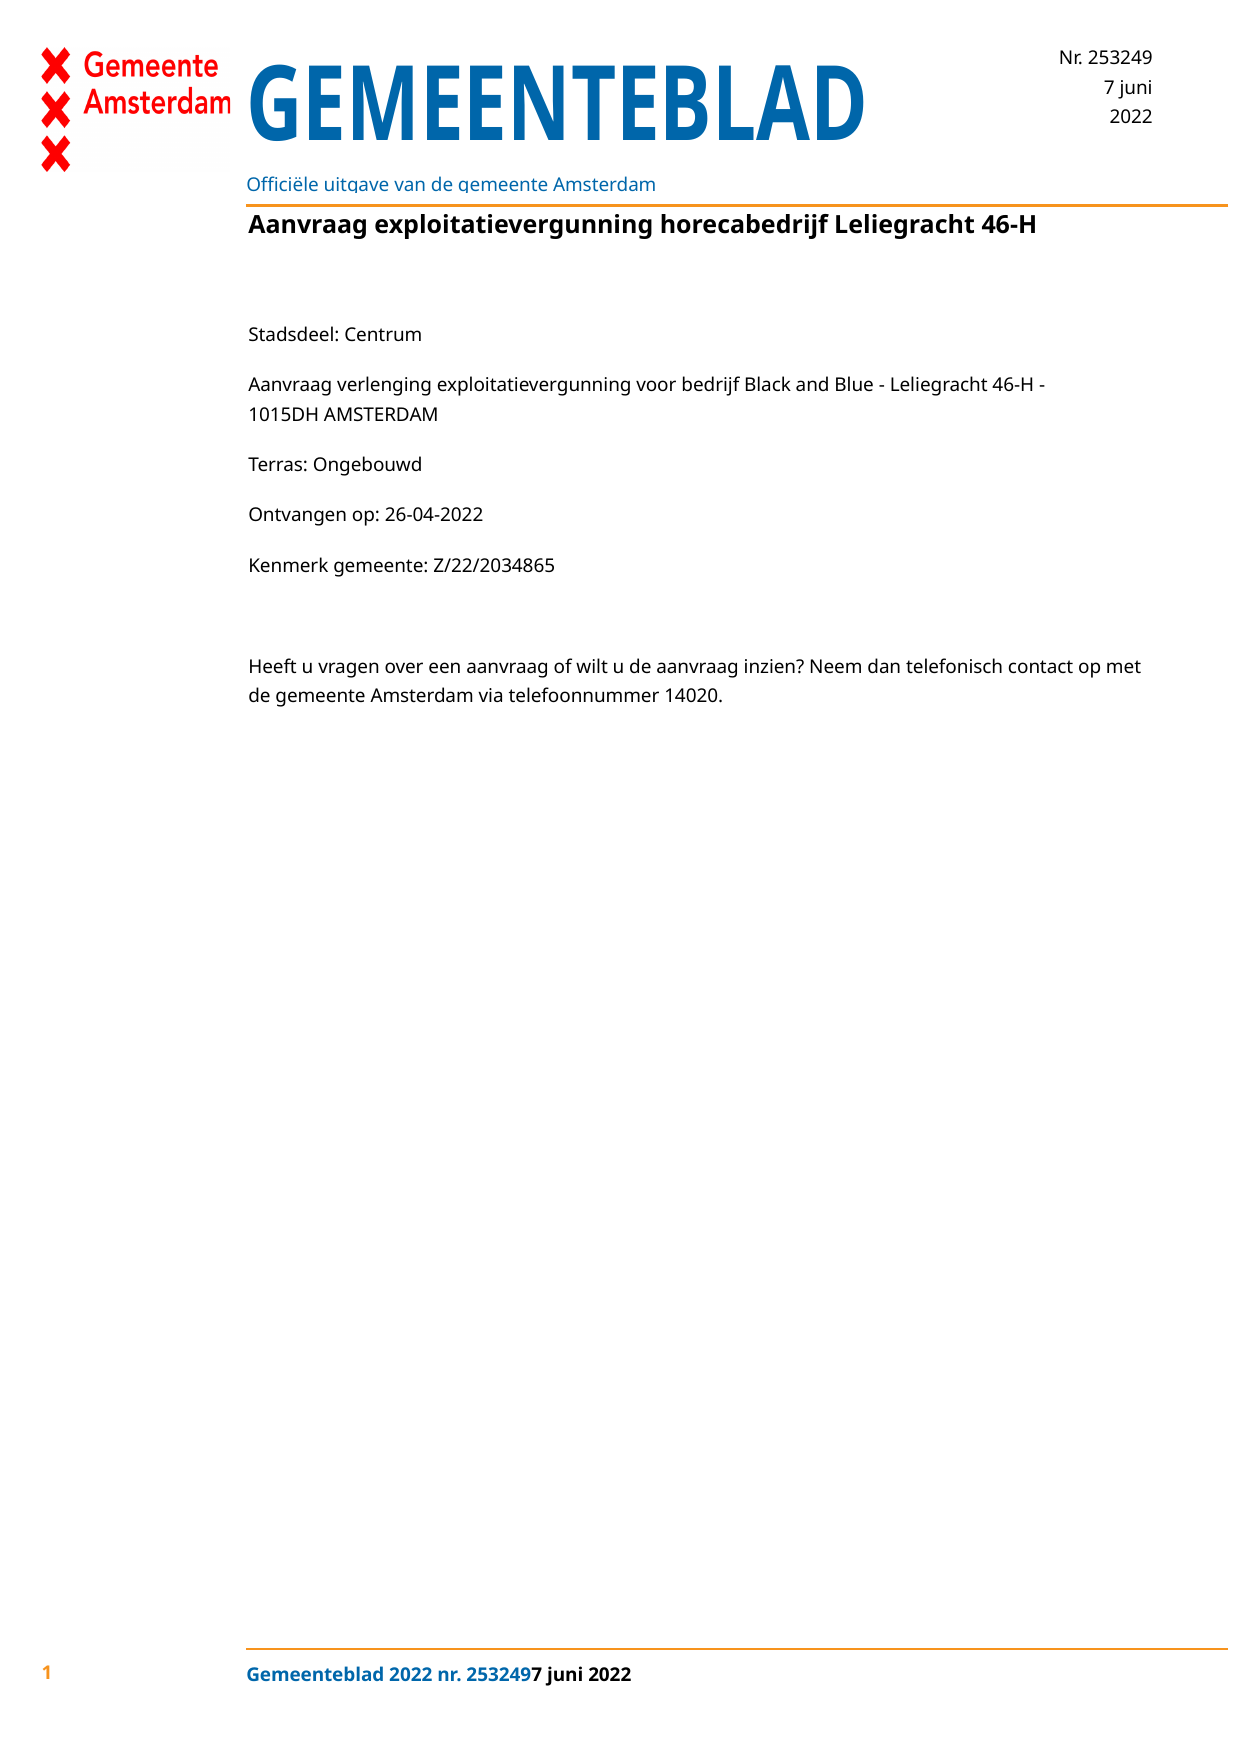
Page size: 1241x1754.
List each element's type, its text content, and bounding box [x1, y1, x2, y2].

text Terras: Ongebouwd [248, 451, 1152, 477]
text Ontvangen op: 26-04-2022 [248, 502, 1152, 527]
text Heeft u vragen over een aanvraag of wilt u de aanvraag inzien? Neem dan telefonisch contact op met de gemeente Amsterdam via telefoonnummer 14020. [248, 653, 1152, 708]
text Aanvraag verlenging exploitatievergunning voor bedrijf Black and Blue - Leliegracht 46-H - 1015DH AMSTERDAM [248, 371, 1152, 426]
text Kenmerk gemeente: Z/22/2034865 [248, 552, 1152, 578]
text Stadsdeel: Centrum [248, 321, 1152, 346]
text Aanvraag exploitatievergunning horecabedrijf Leliegracht 46-H [248, 207, 1152, 241]
picture [41, 47, 231, 172]
